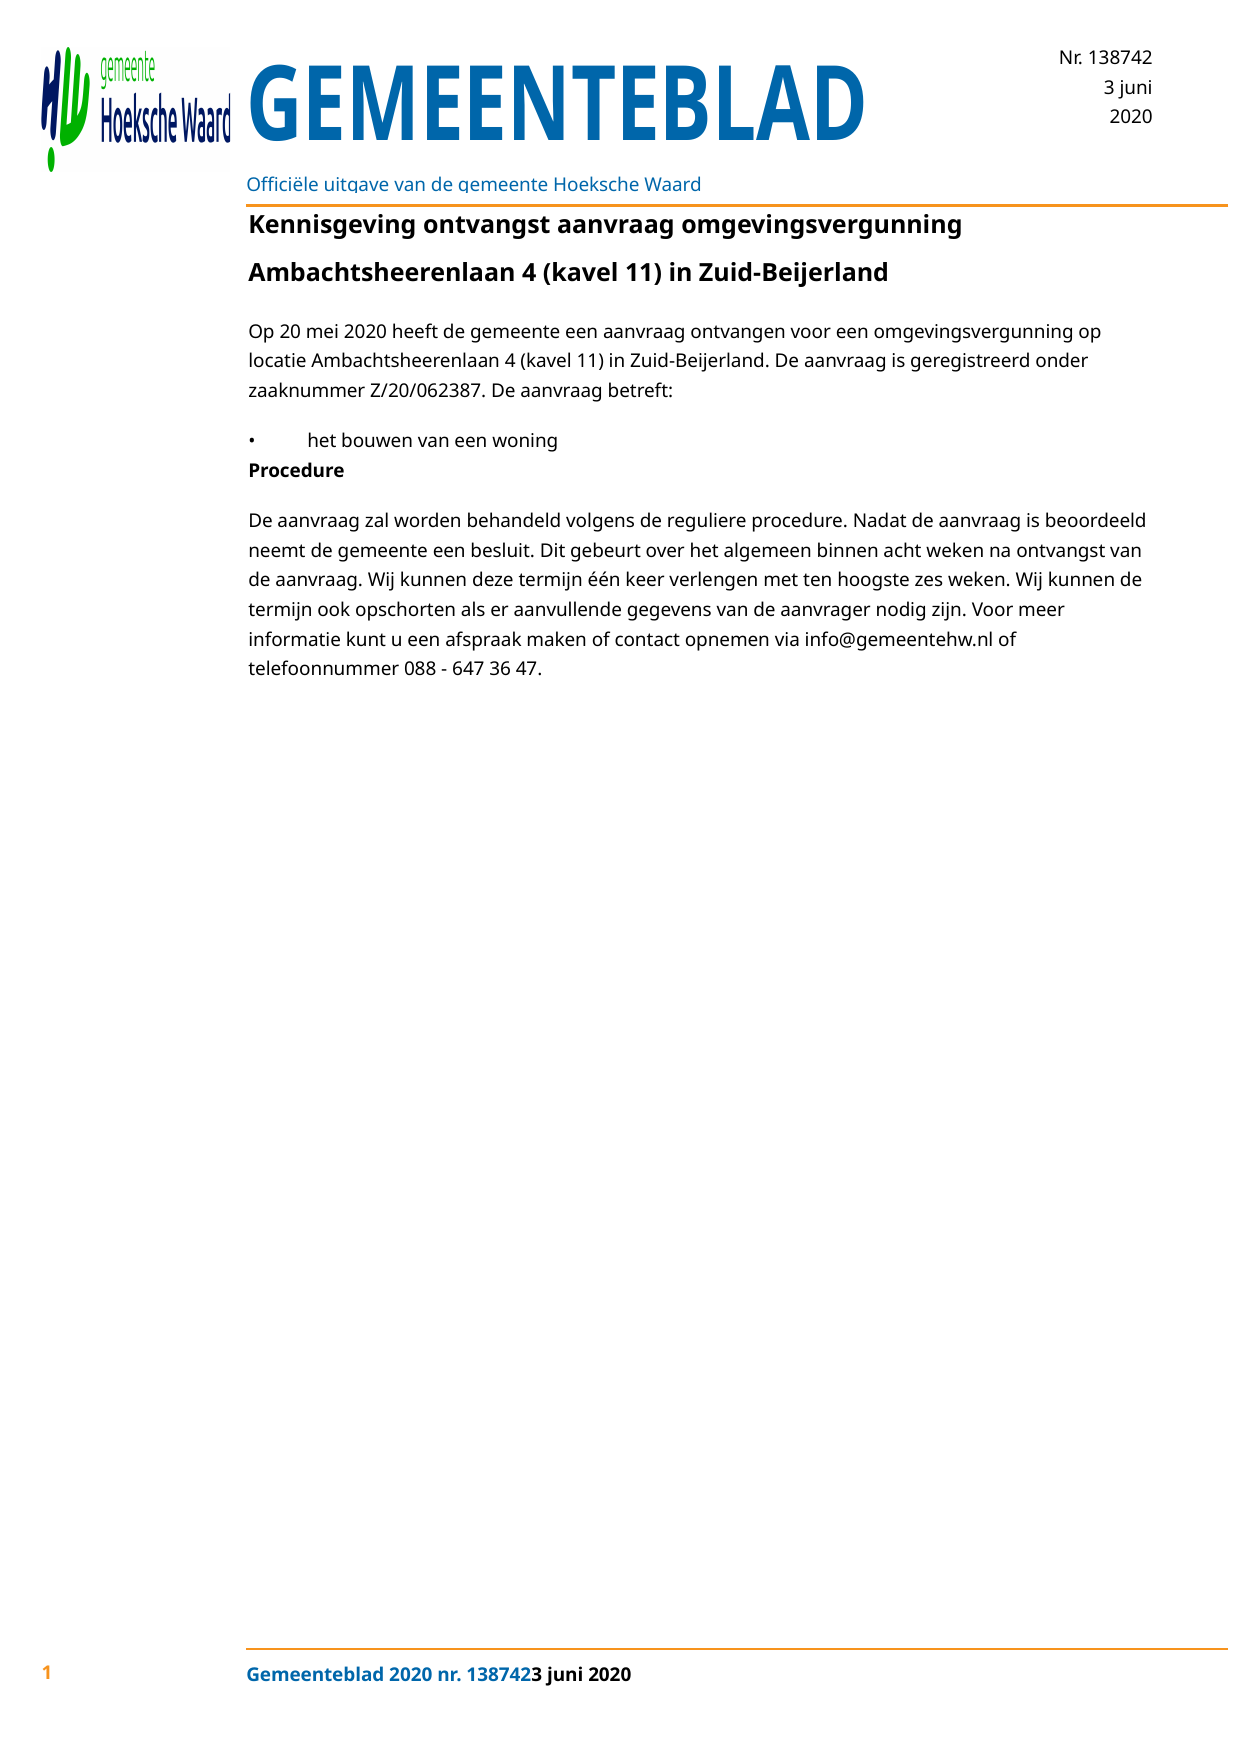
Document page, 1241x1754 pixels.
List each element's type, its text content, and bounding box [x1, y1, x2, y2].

list het bouwen van een woning [248, 427, 1152, 453]
text Procedure [248, 457, 1152, 483]
text De aanvraag zal worden behandeld volgens de reguliere procedure. Nadat de aanvraag is beoordeeld neemt de gemeente een besluit. Dit gebeurt over het algemeen binnen acht weken na ontvangst van de aanvraag. Wij kunnen deze termijn één keer verlengen met ten hoogste zes weken. Wij kunnen de termijn ook opschorten als er aanvullende gegevens van de aanvrager nodig zijn. Voor meer informatie kunt u een afspraak maken of contact opnemen via info@gemeentehw.nl of telefoonnummer 088 - 647 36 47. [248, 507, 1152, 681]
text Op 20 mei 2020 heeft de gemeente een aanvraag ontvangen voor een omgevingsvergunning op locatie Ambachtsheerenlaan 4 (kavel 11) in Zuid-Beijerland. De aanvraag is geregistreerd onder zaaknummer Z/20/062387. De aanvraag betreft: [248, 318, 1152, 403]
text Kennisgeving ontvangst aanvraag omgevingsvergunning Ambachtsheerenlaan 4 (kavel 11) in Zuid-Beijerland [248, 207, 1152, 288]
picture [41, 47, 231, 172]
